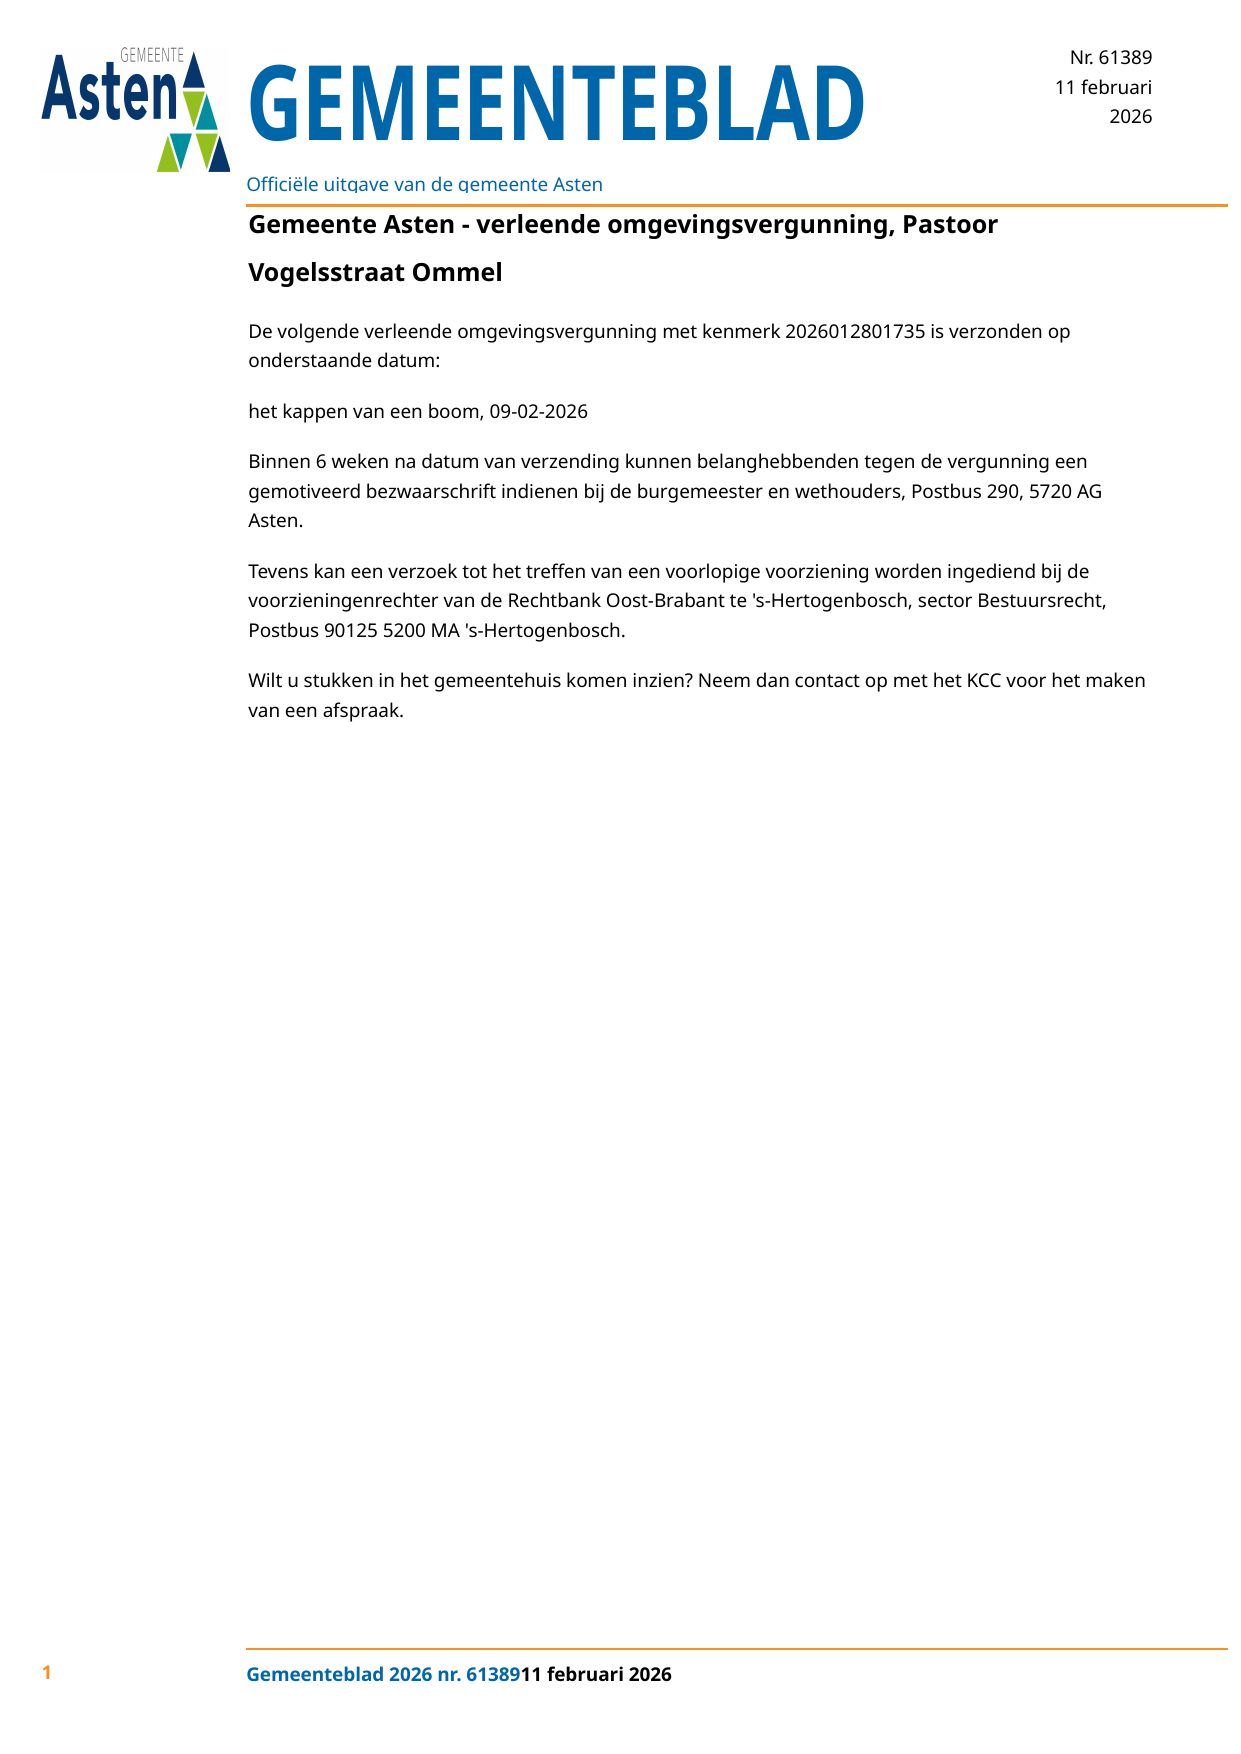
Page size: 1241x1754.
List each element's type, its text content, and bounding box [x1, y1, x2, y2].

text Tevens kan een verzoek tot het treffen van een voorlopige voorziening worden ingediend bij de voorzieningenrechter van de Rechtbank Oost-Brabant te 's-Hertogenbosch, sector Bestuursrecht, Postbus 90125 5200 MA 's-Hertogenbosch. [248, 558, 1152, 643]
text Wilt u stukken in het gemeentehuis komen inzien? Neem dan contact op met het KCC voor het maken van een afspraak. [248, 667, 1152, 723]
text Binnen 6 weken na datum van verzending kunnen belanghebbenden tegen de vergunning een gemotiveerd bezwaarschrift indienen bij de burgemeester en wethouders, Postbus 290, 5720 AG Asten. [248, 448, 1152, 533]
text het kappen van een boom, 09-02-2026 [248, 398, 1152, 424]
picture [41, 47, 231, 172]
text De volgende verleende omgevingsvergunning met kenmerk 2026012801735 is verzonden op onderstaande datum: [248, 318, 1152, 373]
text Gemeente Asten - verleende omgevingsvergunning, Pastoor Vogelsstraat Ommel [248, 207, 1152, 288]
